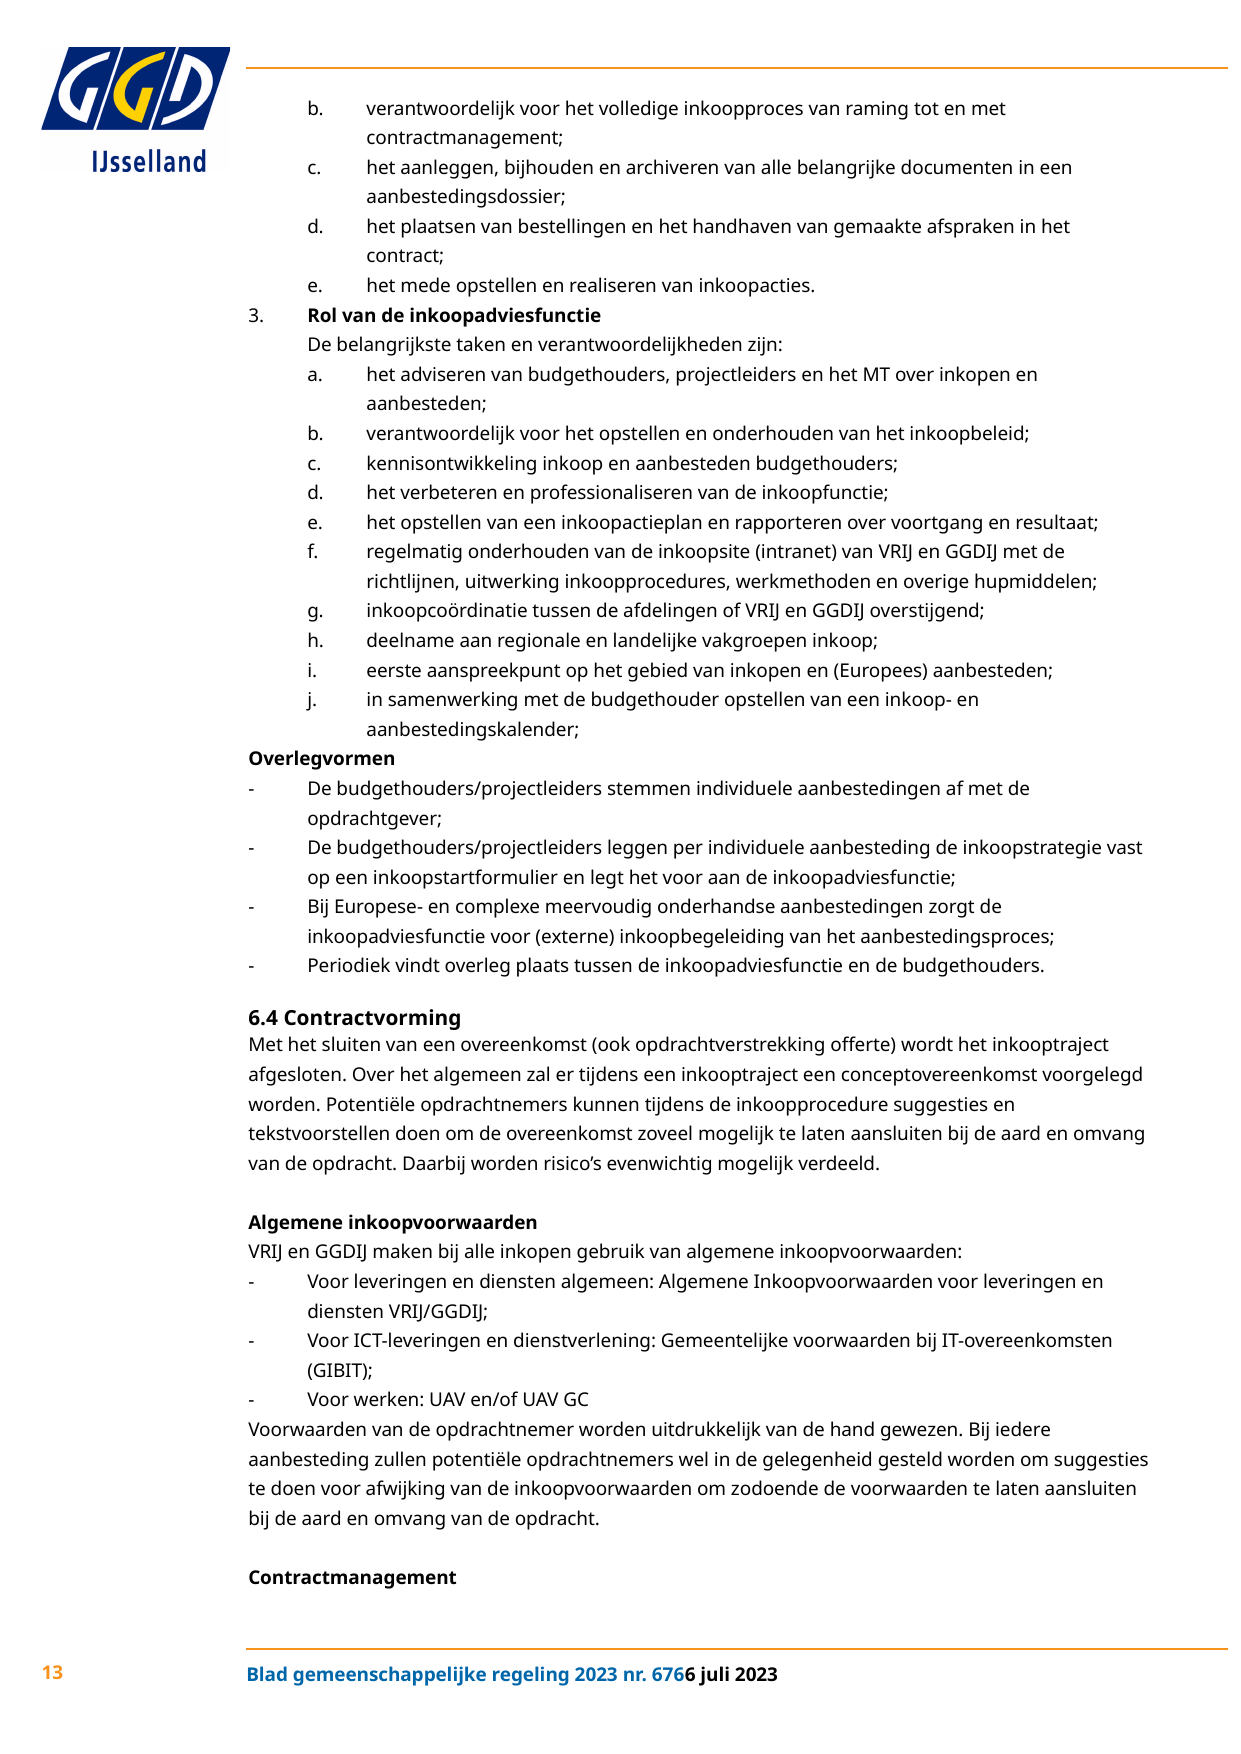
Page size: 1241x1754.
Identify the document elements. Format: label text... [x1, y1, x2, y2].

text VRIJ en GGDIJ maken bij alle inkopen gebruik van algemene inkoopvoorwaarden: [248, 1239, 1152, 1264]
list De budgethouders/projectleiders leggen per individuele aanbesteding de inkoopstrategie vast op een inkoopstartformulier en legt het voor aan de inkoopadviesfunctie; [248, 834, 1152, 890]
text Voorwaarden van de opdrachtnemer worden uitdrukkelijk van de hand gewezen. Bij iedere aanbesteding zullen potentiële opdrachtnemers wel in de gelegenheid gesteld worden om suggesties te doen voor afwijking van de inkoopvoorwaarden om zodoende de voorwaarden te laten aansluiten bij de aard en omvang van de opdracht. [248, 1416, 1152, 1531]
list kennisontwikkeling inkoop en aanbesteden budgethouders; [307, 450, 1152, 476]
list eerste aanspreekpunt op het gebied van inkopen en (Europees) aanbesteden; [307, 657, 1152, 683]
text Met het sluiten van een overeenkomst (ook opdrachtverstrekking offerte) wordt het inkooptraject afgesloten. Over het algemeen zal er tijdens een inkooptraject een conceptovereenkomst voorgelegd worden. Potentiële opdrachtnemers kunnen tijdens de inkoopprocedure suggesties en tekstvoorstellen doen om de overeenkomst zoveel mogelijk te laten aansluiten bij de aard en omvang van de opdracht. Daarbij worden risico’s evenwichtig mogelijk verdeeld. [248, 1032, 1152, 1176]
list Bij Europese- en complexe meervoudig onderhandse aanbestedingen zorgt de inkoopadviesfunctie voor (externe) inkoopbegeleiding van het aanbestedingsproces; [248, 893, 1152, 949]
text 6.4 Contractvorming [248, 1003, 1152, 1032]
list het verbeteren en professionaliseren van de inkoopfunctie; [307, 479, 1152, 505]
list Rol van de inkoopadviesfunctie [248, 302, 1152, 328]
list Voor ICT-leveringen en dienstverlening: Gemeentelijke voorwaarden bij IT-overeenkomsten (GIBIT); [248, 1327, 1152, 1383]
list het aanleggen, bijhouden en archiveren van alle belangrijke documenten in een aanbestedingsdossier; [307, 154, 1152, 209]
list het plaatsen van bestellingen en het handhaven van gemaakte afspraken in het contract; [307, 213, 1152, 268]
list Voor leveringen en diensten algemeen: Algemene Inkoopvoorwaarden voor leveringen en diensten VRIJ/GGDIJ; [248, 1268, 1152, 1323]
list regelmatig onderhouden van de inkoopsite (intranet) van VRIJ en GGDIJ met de richtlijnen, uitwerking inkoopprocedures, werkmethoden en overige hupmiddelen; [307, 538, 1152, 594]
picture [41, 47, 231, 172]
text Contractmanagement [248, 1564, 1152, 1590]
list verantwoordelijk voor het opstellen en onderhouden van het inkoopbeleid; [307, 420, 1152, 446]
list De belangrijkste taken en verantwoordelijkheden zijn: [248, 331, 1152, 357]
list De budgethouders/projectleiders stemmen individuele aanbestedingen af met de opdrachtgever; [248, 775, 1152, 831]
list het mede opstellen en realiseren van inkoopacties. [307, 272, 1152, 298]
text Overlegvormen [248, 746, 1152, 771]
list Periodiek vindt overleg plaats tussen de inkoopadviesfunctie en de budgethouders. [248, 953, 1152, 978]
list deelname aan regionale en landelijke vakgroepen inkoop; [307, 627, 1152, 653]
list het opstellen van een inkoopactieplan en rapporteren over voortgang en resultaat; [307, 509, 1152, 535]
list inkoopcoördinatie tussen de afdelingen of VRIJ en GGDIJ overstijgend; [307, 598, 1152, 623]
list in samenwerking met de budgethouder opstellen van een inkoop- en aanbestedingskalender; [307, 686, 1152, 742]
text Algemene inkoopvoorwaarden [248, 1209, 1152, 1235]
list Voor werken: UAV en/of UAV GC [248, 1387, 1152, 1412]
list verantwoordelijk voor het volledige inkoopproces van raming tot en met contractmanagement; [307, 95, 1152, 150]
list het adviseren van budgethouders, projectleiders en het MT over inkopen en aanbesteden; [307, 361, 1152, 416]
